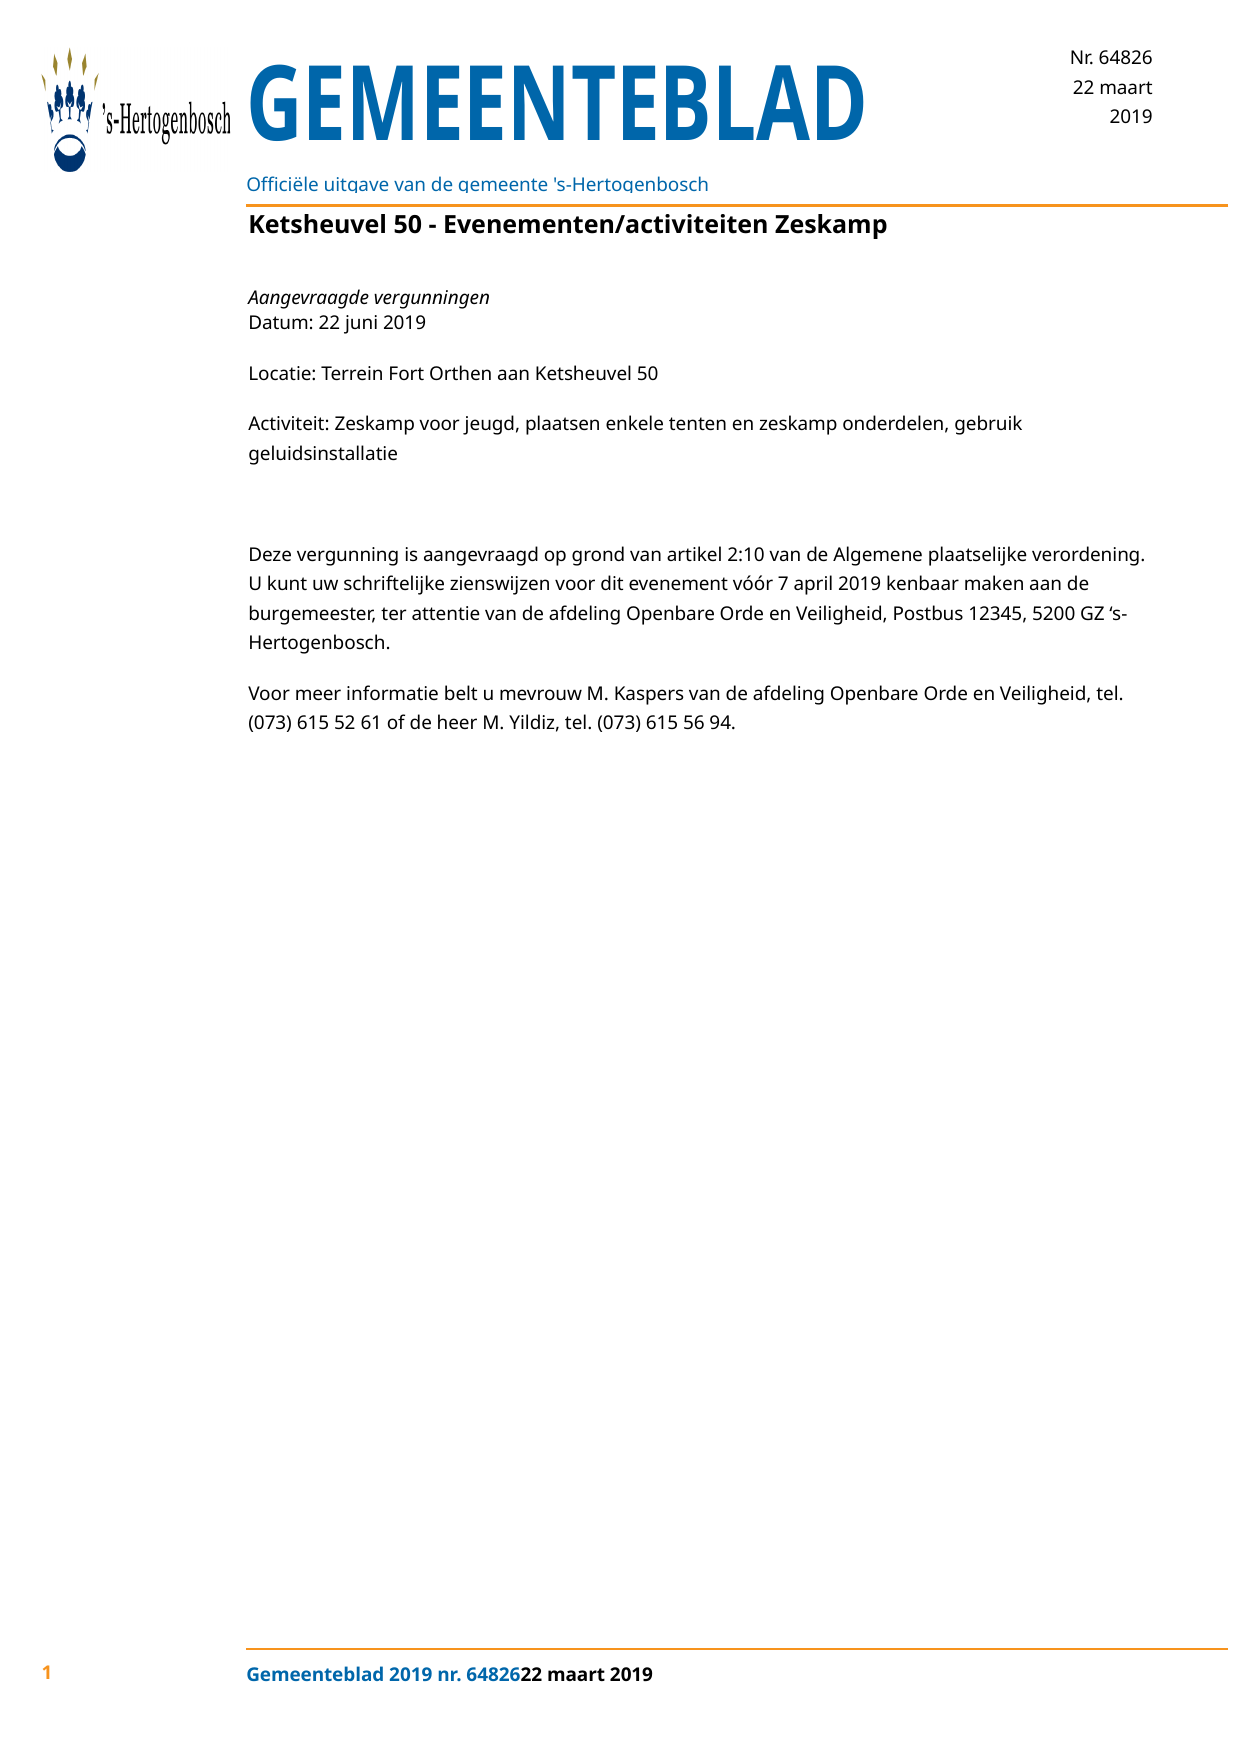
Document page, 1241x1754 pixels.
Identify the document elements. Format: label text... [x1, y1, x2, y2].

text Activiteit: Zeskamp voor jeugd, plaatsen enkele tenten en zeskamp onderdelen, gebruik geluidsinstallatie [248, 410, 1152, 466]
text Aangevraagde vergunningen [248, 284, 1152, 309]
text Voor meer informatie belt u mevrouw M. Kaspers van de afdeling Openbare Orde en Veiligheid, tel. (073) 615 52 61 of de heer M. Yildiz, tel. (073) 615 56 94. [248, 680, 1152, 735]
text Deze vergunning is aangevraagd op grond van artikel 2:10 van de Algemene plaatselijke verordening. U kunt uw schriftelijke zienswijzen voor dit evenement vóór 7 april 2019 kenbaar maken aan de burgemeester, ter attentie van de afdeling Openbare Orde en Veiligheid, Postbus 12345, 5200 GZ ‘s-Hertogenbosch. [248, 541, 1152, 655]
text Ketsheuvel 50 - Evenementen/activiteiten Zeskamp [248, 207, 1152, 241]
text Locatie: Terrein Fort Orthen aan Ketsheuvel 50 [248, 360, 1152, 386]
picture [41, 47, 231, 172]
text Datum: 22 juni 2019 [248, 309, 1152, 335]
